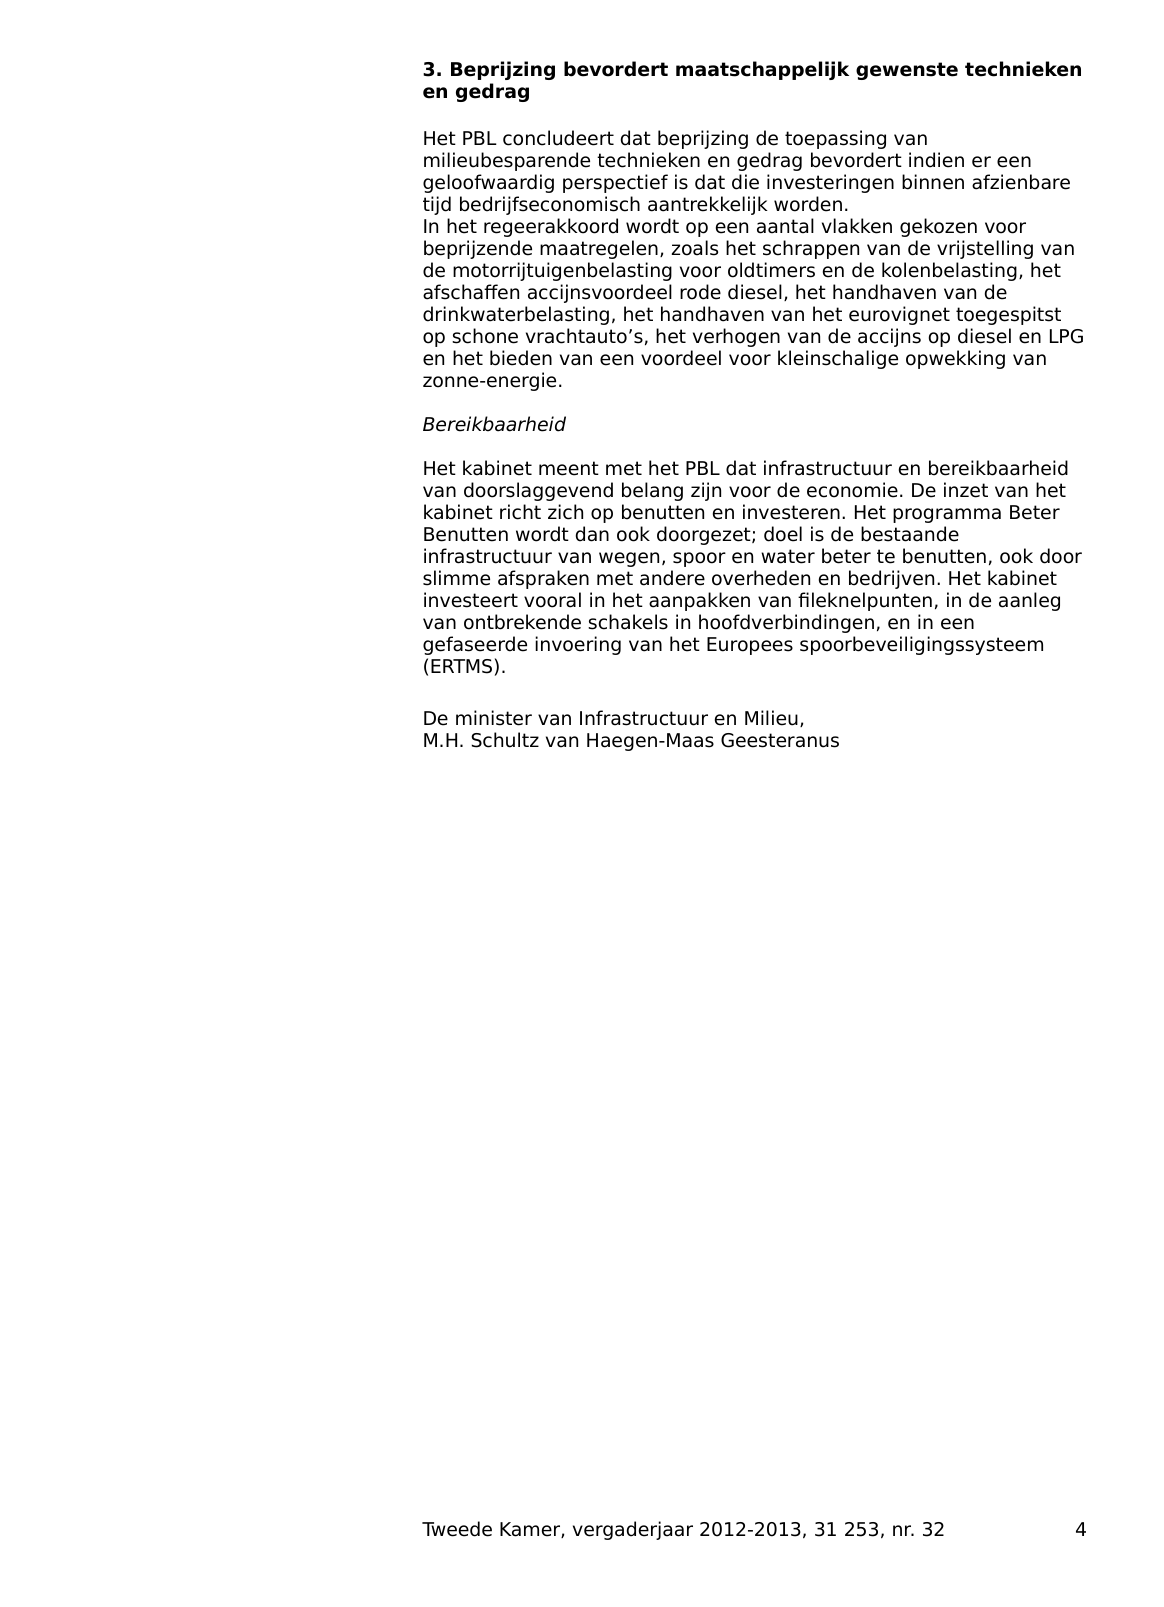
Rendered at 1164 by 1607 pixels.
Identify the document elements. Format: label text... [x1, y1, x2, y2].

text In het regeerakkoord wordt op een aantal vlakken gekozen voor beprijzende maatregelen, zoals het schrappen van de vrijstelling van de motorrijtuigenbelasting voor oldtimers en de kolenbelasting, het afschaffen accijnsvoordeel rode diesel, het handhaven van de drinkwaterbelasting, het handhaven van het eurovignet toegespitst op schone vrachtauto’s, het verhogen van de accijns op diesel en LPG en het bieden van een voordeel voor kleinschalige opwekking van zonne-energie. [422, 216, 1087, 392]
text Het PBL concludeert dat beprijzing de toepassing van milieubesparende technieken en gedrag bevordert indien er een geloofwaardig perspectief is dat die investeringen binnen afzienbare tijd bedrijfseconomisch aantrekkelijk worden. [422, 128, 1087, 216]
text Het kabinet meent met het PBL dat infrastructuur en bereikbaarheid van doorslaggevend belang zijn voor de economie. De inzet van het kabinet richt zich op benutten en investeren. Het programma Beter Benutten wordt dan ook doorgezet; doel is de bestaande infrastructuur van wegen, spoor en water beter te benutten, ook door slimme afspraken met andere overheden en bedrijven. Het kabinet investeert vooral in het aanpakken van fileknelpunten, in de aanleg van ontbrekende schakels in hoofdverbindingen, en in een gefaseerde invoering van het Europees spoorbeveiligingssysteem (ERTMS). [422, 458, 1087, 678]
text De minister van Infrastructuur en Milieu, M.H. Schultz van Haegen-Maas Geesteranus [422, 708, 1087, 752]
subtitle 3. Beprijzing bevordert maatschappelijk gewenste technieken en gedrag [422, 59, 1087, 103]
subtitle Bereikbaarheid [422, 414, 1087, 436]
